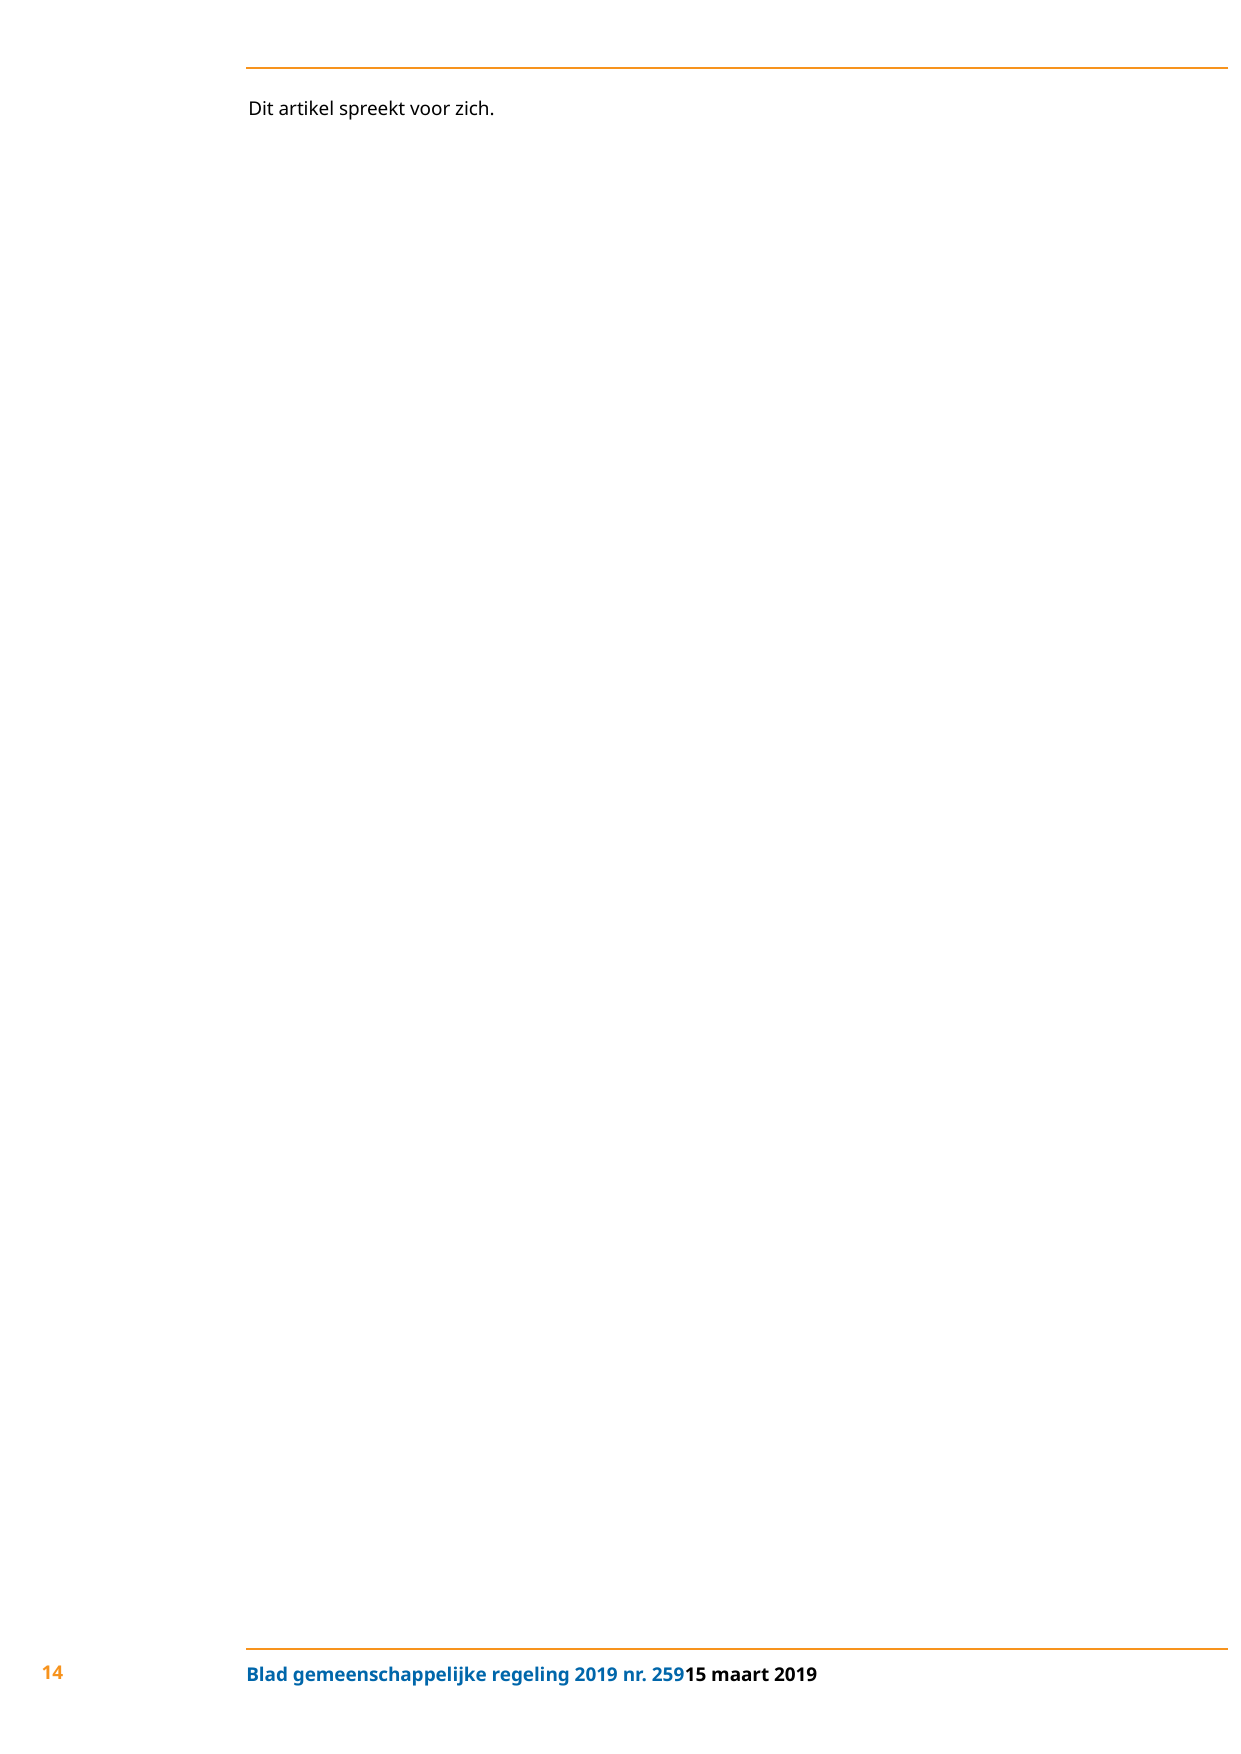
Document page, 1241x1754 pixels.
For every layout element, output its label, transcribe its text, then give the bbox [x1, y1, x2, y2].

text Dit artikel spreekt voor zich. [248, 95, 1152, 121]
picture [41, 47, 231, 172]
